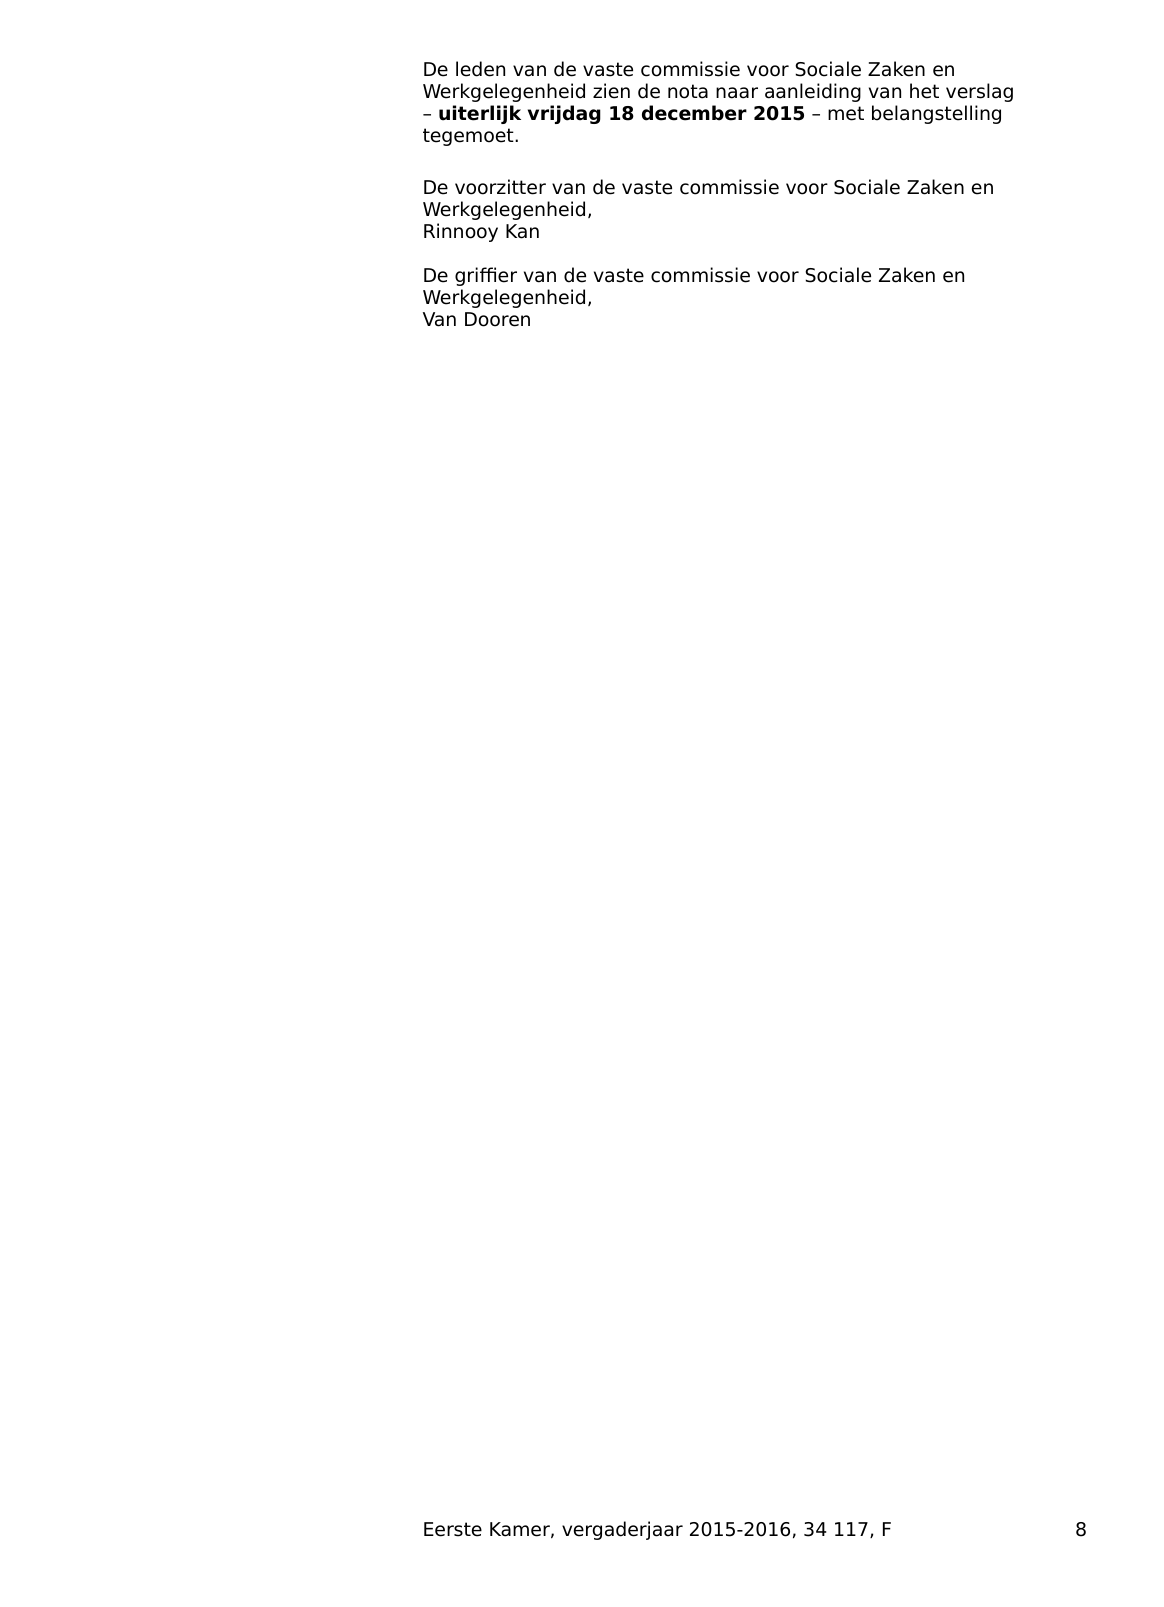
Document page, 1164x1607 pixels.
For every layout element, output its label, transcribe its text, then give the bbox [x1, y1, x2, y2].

text De voorzitter van de vaste commissie voor Sociale Zaken en Werkgelegenheid, Rinnooy Kan [422, 177, 1087, 243]
text De griffier van de vaste commissie voor Sociale Zaken en Werkgelegenheid, Van Dooren [422, 265, 1087, 331]
text De leden van de vaste commissie voor Sociale Zaken en Werkgelegenheid zien de nota naar aanleiding van het verslag – uiterlijk vrijdag 18 december 2015 – met belangstelling tegemoet. [422, 59, 1087, 147]
